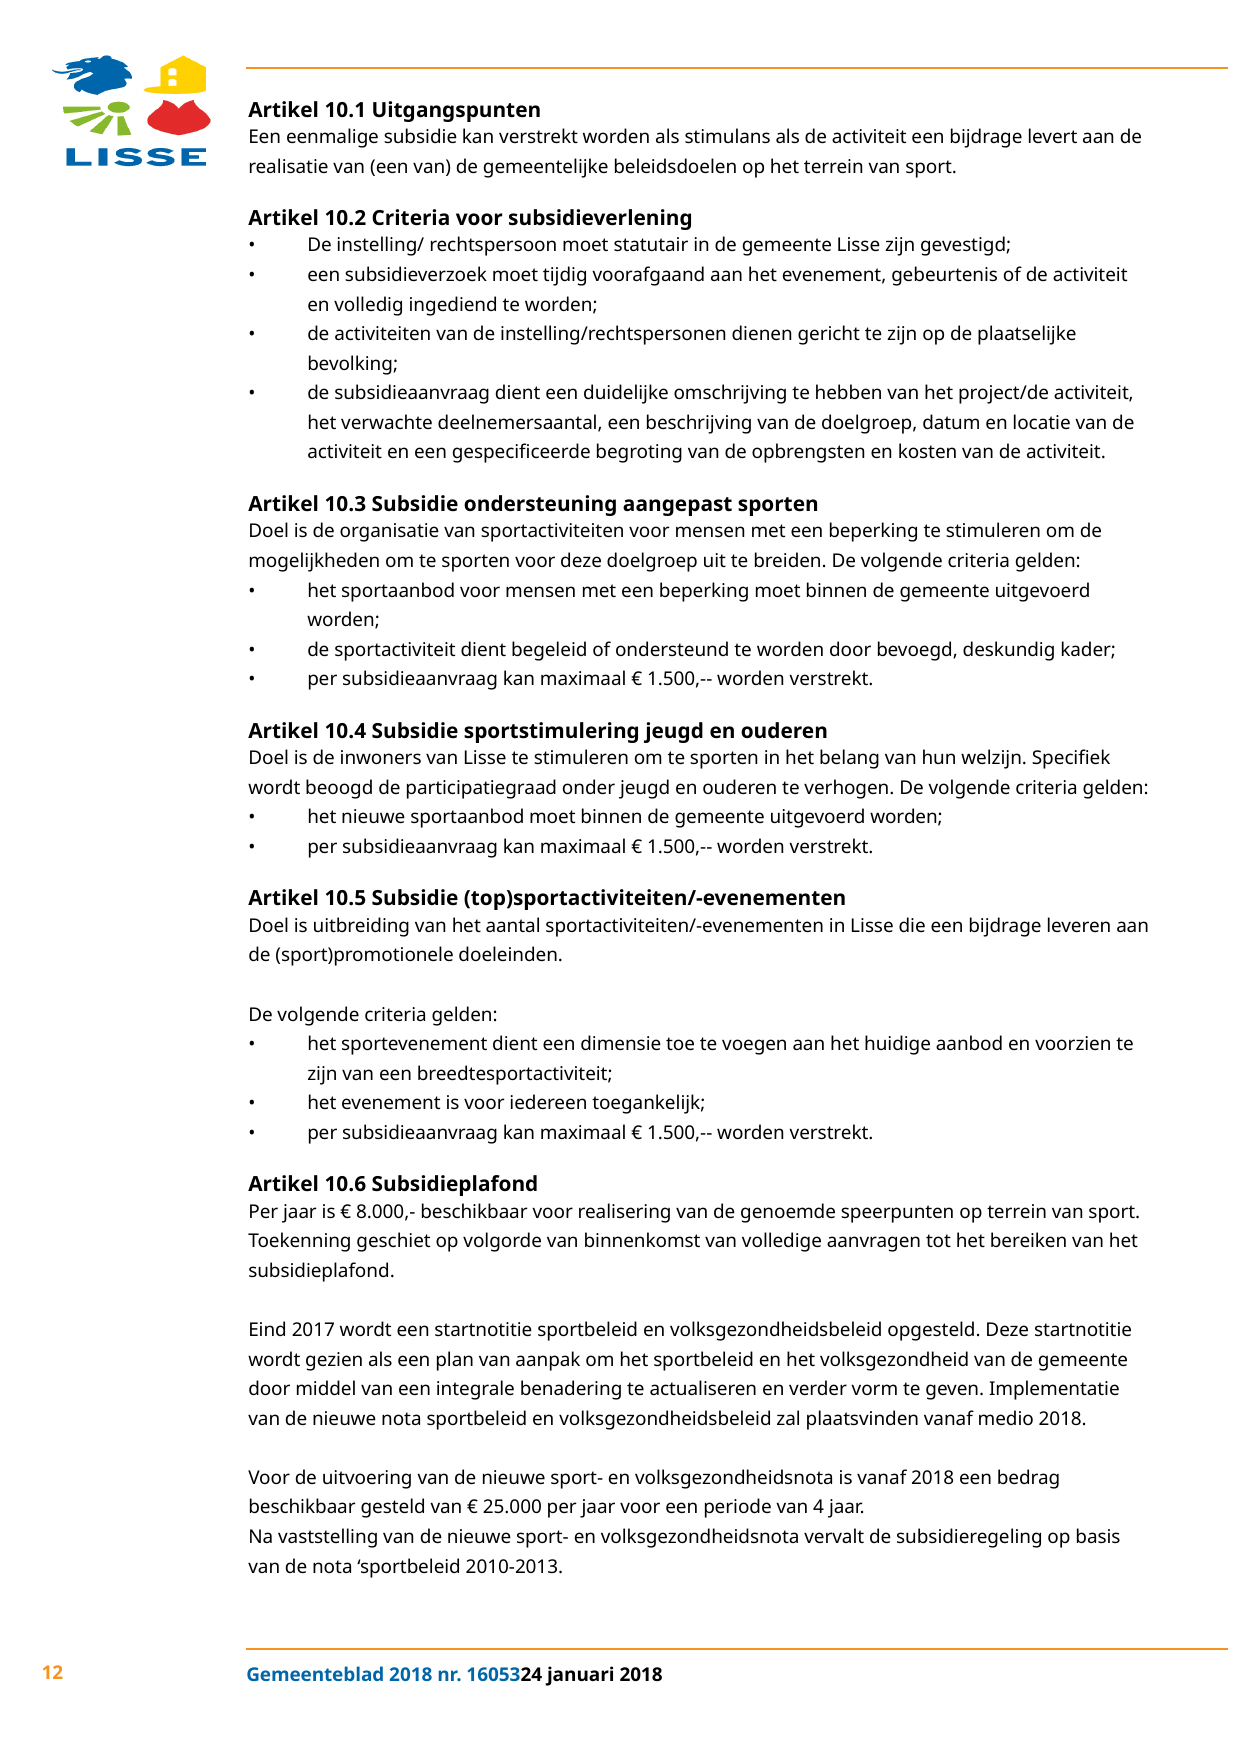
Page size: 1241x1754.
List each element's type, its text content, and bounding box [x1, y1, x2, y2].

text Doel is de inwoners van Lisse te stimuleren om te sporten in het belang van hun welzijn. Specifiek wordt beoogd de participatiegraad onder jeugd en ouderen te verhogen. De volgende criteria gelden: [248, 744, 1152, 800]
text Doel is de organisatie van sportactiviteiten voor mensen met een beperking te stimuleren om de mogelijkheden om te sporten voor deze doelgroep uit te breiden. De volgende criteria gelden: [248, 518, 1152, 573]
picture [41, 47, 231, 172]
list het evenement is voor iedereen toegankelijk; [248, 1089, 1152, 1115]
text De volgende criteria gelden: [248, 1001, 1152, 1026]
text Eind 2017 wordt een startnotitie sportbeleid en volksgezondheidsbeleid opgesteld. Deze startnotitie wordt gezien als een plan van aanpak om het sportbeleid en het volksgezondheid van de gemeente door middel van een integrale benadering te actualiseren en verder vorm te geven. Implementatie van de nieuwe nota sportbeleid en volksgezondheidsbeleid zal plaatsvinden vanaf medio 2018. [248, 1316, 1152, 1431]
list het sportaanbod voor mensen met een beperking moet binnen de gemeente uitgevoerd worden; [248, 577, 1152, 632]
text Per jaar is € 8.000,- beschikbaar voor realisering van de genoemde speerpunten op terrein van sport. Toekenning geschiet op volgorde van binnenkomst van volledige aanvragen tot het bereiken van het subsidieplafond. [248, 1198, 1152, 1283]
text Artikel 10.3 Subsidie ondersteuning aangepast sporten [248, 489, 1152, 518]
list het sportevenement dient een dimensie toe te voegen aan het huidige aanbod en voorzien te zijn van een breedtesportactiviteit; [248, 1030, 1152, 1086]
list een subsidieverzoek moet tijdig voorafgaand aan het evenement, gebeurtenis of de activiteit en volledig ingediend te worden; [248, 261, 1152, 317]
list de sportactiviteit dient begeleid of ondersteund te worden door bevoegd, deskundig kader; [248, 636, 1152, 662]
list per subsidieaanvraag kan maximaal € 1.500,-- worden verstrekt. [248, 1119, 1152, 1145]
list de subsidieaanvraag dient een duidelijke omschrijving te hebben van het project/de activiteit, het verwachte deelnemersaantal, een beschrijving van de doelgroep, datum en locatie van de activiteit en een gespecificeerde begroting van de opbrengsten en kosten van de activiteit. [248, 379, 1152, 464]
text Artikel 10.4 Subsidie sportstimulering jeugd en ouderen [248, 716, 1152, 744]
text Artikel 10.5 Subsidie (top)sportactiviteiten/-evenementen [248, 883, 1152, 912]
text Artikel 10.2 Criteria voor subsidieverlening [248, 203, 1152, 232]
list per subsidieaanvraag kan maximaal € 1.500,-- worden verstrekt. [248, 833, 1152, 859]
list het nieuwe sportaanbod moet binnen de gemeente uitgevoerd worden; [248, 803, 1152, 829]
text Na vaststelling van de nieuwe sport- en volksgezondheidsnota vervalt de subsidieregeling op basis van de nota ‘sportbeleid 2010-2013. [248, 1523, 1152, 1579]
text Artikel 10.6 Subsidieplafond [248, 1169, 1152, 1198]
text Voor de uitvoering van de nieuwe sport- en volksgezondheidsnota is vanaf 2018 een bedrag beschikbaar gesteld van € 25.000 per jaar voor een periode van 4 jaar. [248, 1464, 1152, 1519]
list De instelling/ rechtspersoon moet statutair in de gemeente Lisse zijn gevestigd; [248, 232, 1152, 257]
text Doel is uitbreiding van het aantal sportactiviteiten/-evenementen in Lisse die een bijdrage leveren aan de (sport)promotionele doeleinden. [248, 912, 1152, 967]
list per subsidieaanvraag kan maximaal € 1.500,-- worden verstrekt. [248, 666, 1152, 691]
text Een eenmalige subsidie kan verstrekt worden als stimulans als de activiteit een bijdrage levert aan de realisatie van (een van) de gemeentelijke beleidsdoelen op het terrein van sport. [248, 123, 1152, 178]
text Artikel 10.1 Uitgangspunten [248, 95, 1152, 123]
list de activiteiten van de instelling/rechtspersonen dienen gericht te zijn op de plaatselijke bevolking; [248, 320, 1152, 376]
